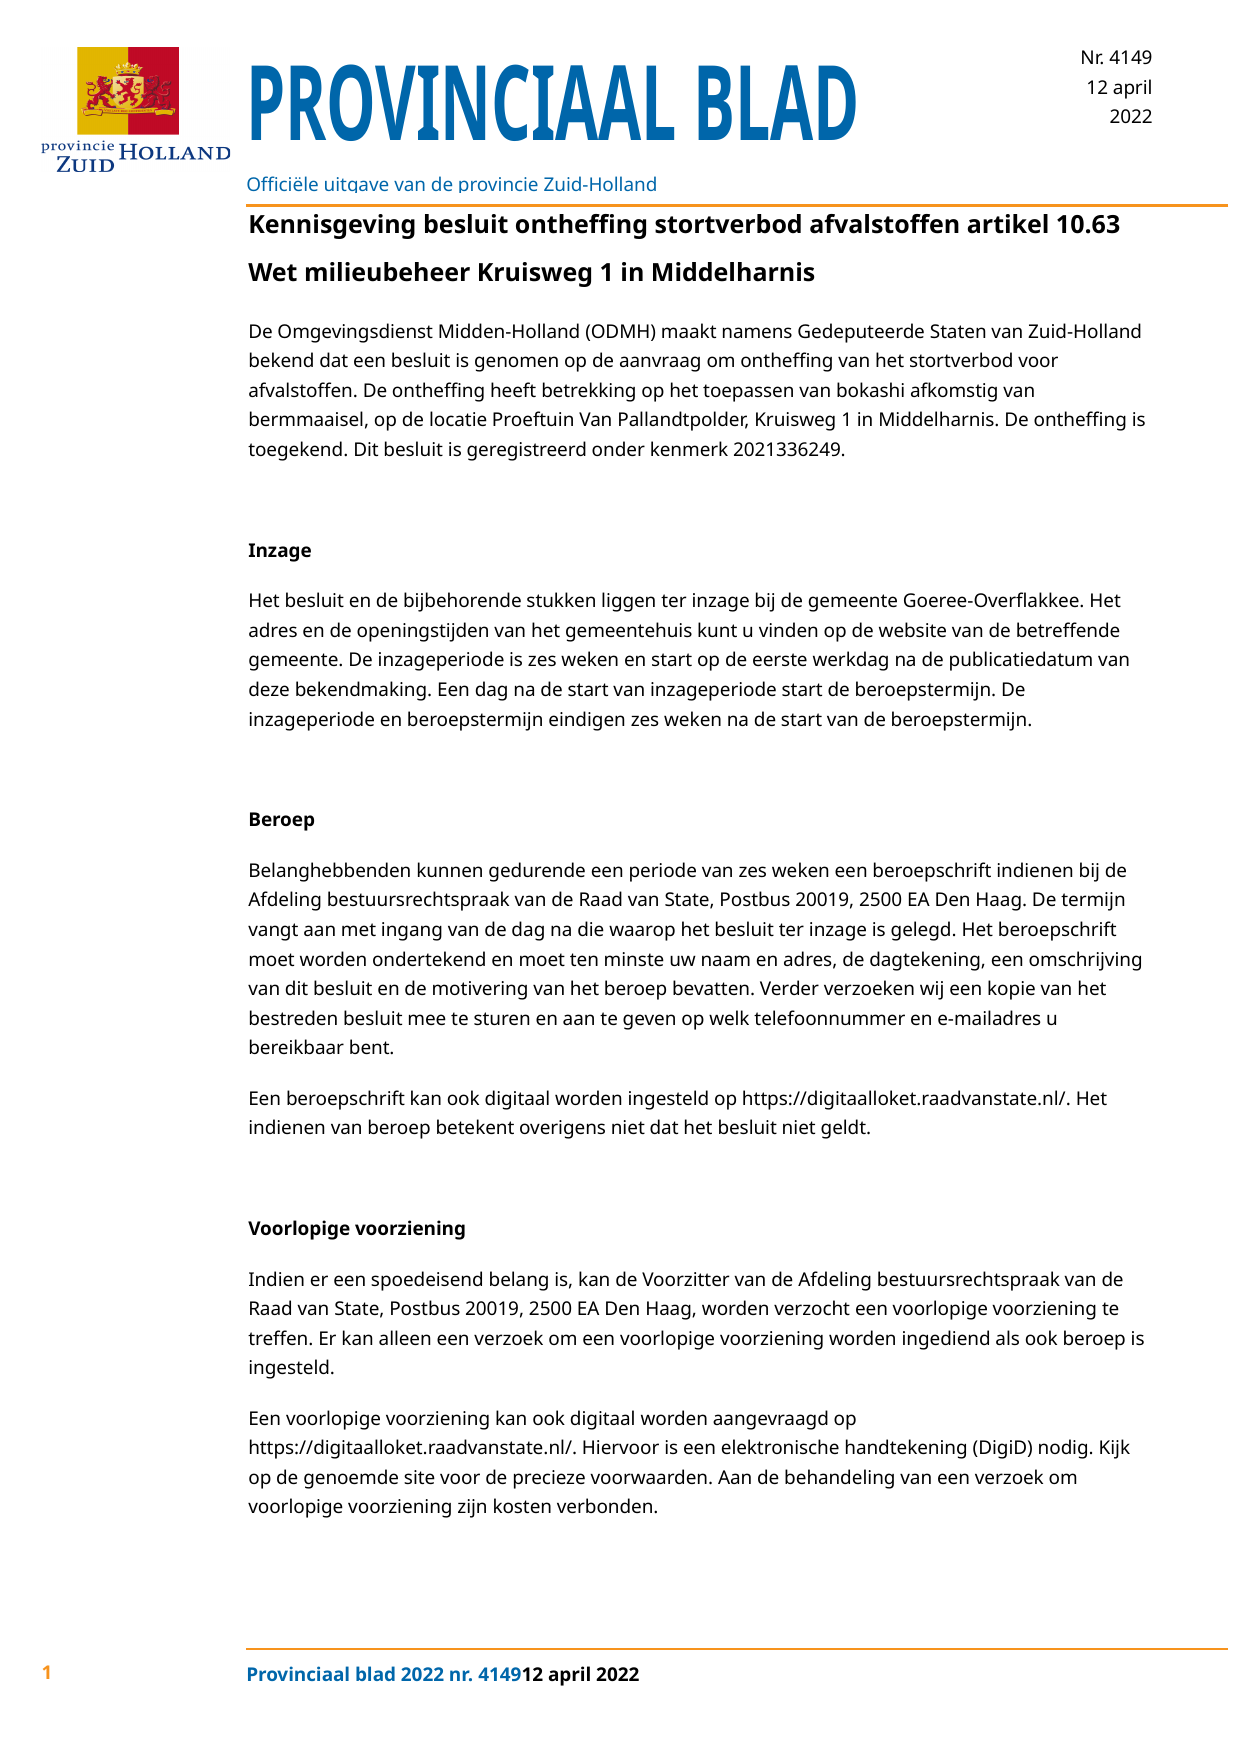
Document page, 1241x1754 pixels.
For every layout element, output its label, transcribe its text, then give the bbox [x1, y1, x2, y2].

text Indien er een spoedeisend belang is, kan de Voorzitter van de Afdeling bestuursrechtspraak van de Raad van State, Postbus 20019, 2500 EA Den Haag, worden verzocht een voorlopige voorziening te treffen. Er kan alleen een verzoek om een voorlopige voorziening worden ingediend als ook beroep is ingesteld. [248, 1266, 1152, 1380]
text Beroep [248, 807, 1152, 832]
text Een voorlopige voorziening kan ook digitaal worden aangevraagd op https://digitaalloket.raadvanstate.nl/. Hiervoor is een elektronische handtekening (DigiD) nodig. Kijk op de genoemde site voor de precieze voorwaarden. Aan de behandeling van een verzoek om voorlopige voorziening zijn kosten verbonden. [248, 1405, 1152, 1519]
text Kennisgeving besluit ontheffing stortverbod afvalstoffen artikel 10.63 Wet milieubeheer Kruisweg 1 in Middelharnis [248, 207, 1152, 288]
picture [41, 47, 231, 172]
text Inzage [248, 537, 1152, 563]
text Een beroepschrift kan ook digitaal worden ingesteld op https://digitaalloket.raadvanstate.nl/. Het indienen van beroep betekent overigens niet dat het besluit niet geldt. [248, 1085, 1152, 1140]
text Het besluit en de bijbehorende stukken liggen ter inzage bij de gemeente Goeree-Overflakkee. Het adres en de openingstijden van het gemeentehuis kunt u vinden op de website van de betreffende gemeente. De inzageperiode is zes weken en start op de eerste werkdag na de publicatiedatum van deze bekendmaking. Een dag na de start van inzageperiode start de beroepstermijn. De inzageperiode en beroepstermijn eindigen zes weken na de start van de beroepstermijn. [248, 587, 1152, 732]
text Belanghebbenden kunnen gedurende een periode van zes weken een beroepschrift indienen bij de Afdeling bestuursrechtspraak van de Raad van State, Postbus 20019, 2500 EA Den Haag. De termijn vangt aan met ingang van de dag na die waarop het besluit ter inzage is gelegd. Het beroepschrift moet worden ondertekend en moet ten minste uw naam en adres, de dagtekening, een omschrijving van dit besluit en de motivering van het beroep bevatten. Verder verzoeken wij een kopie van het bestreden besluit mee te sturen en aan te geven op welk telefoonnummer en e-mailadres u bereikbaar bent. [248, 857, 1152, 1060]
text De Omgevingsdienst Midden-Holland (ODMH) maakt namens Gedeputeerde Staten van Zuid-Holland bekend dat een besluit is genomen op de aanvraag om ontheffing van het stortverbod voor afvalstoffen. De ontheffing heeft betrekking op het toepassen van bokashi afkomstig van bermmaaisel, op de locatie Proeftuin Van Pallandtpolder, Kruisweg 1 in Middelharnis. De ontheffing is toegekend. Dit besluit is geregistreerd onder kenmerk 2021336249. [248, 318, 1152, 462]
text Voorlopige voorziening [248, 1215, 1152, 1241]
